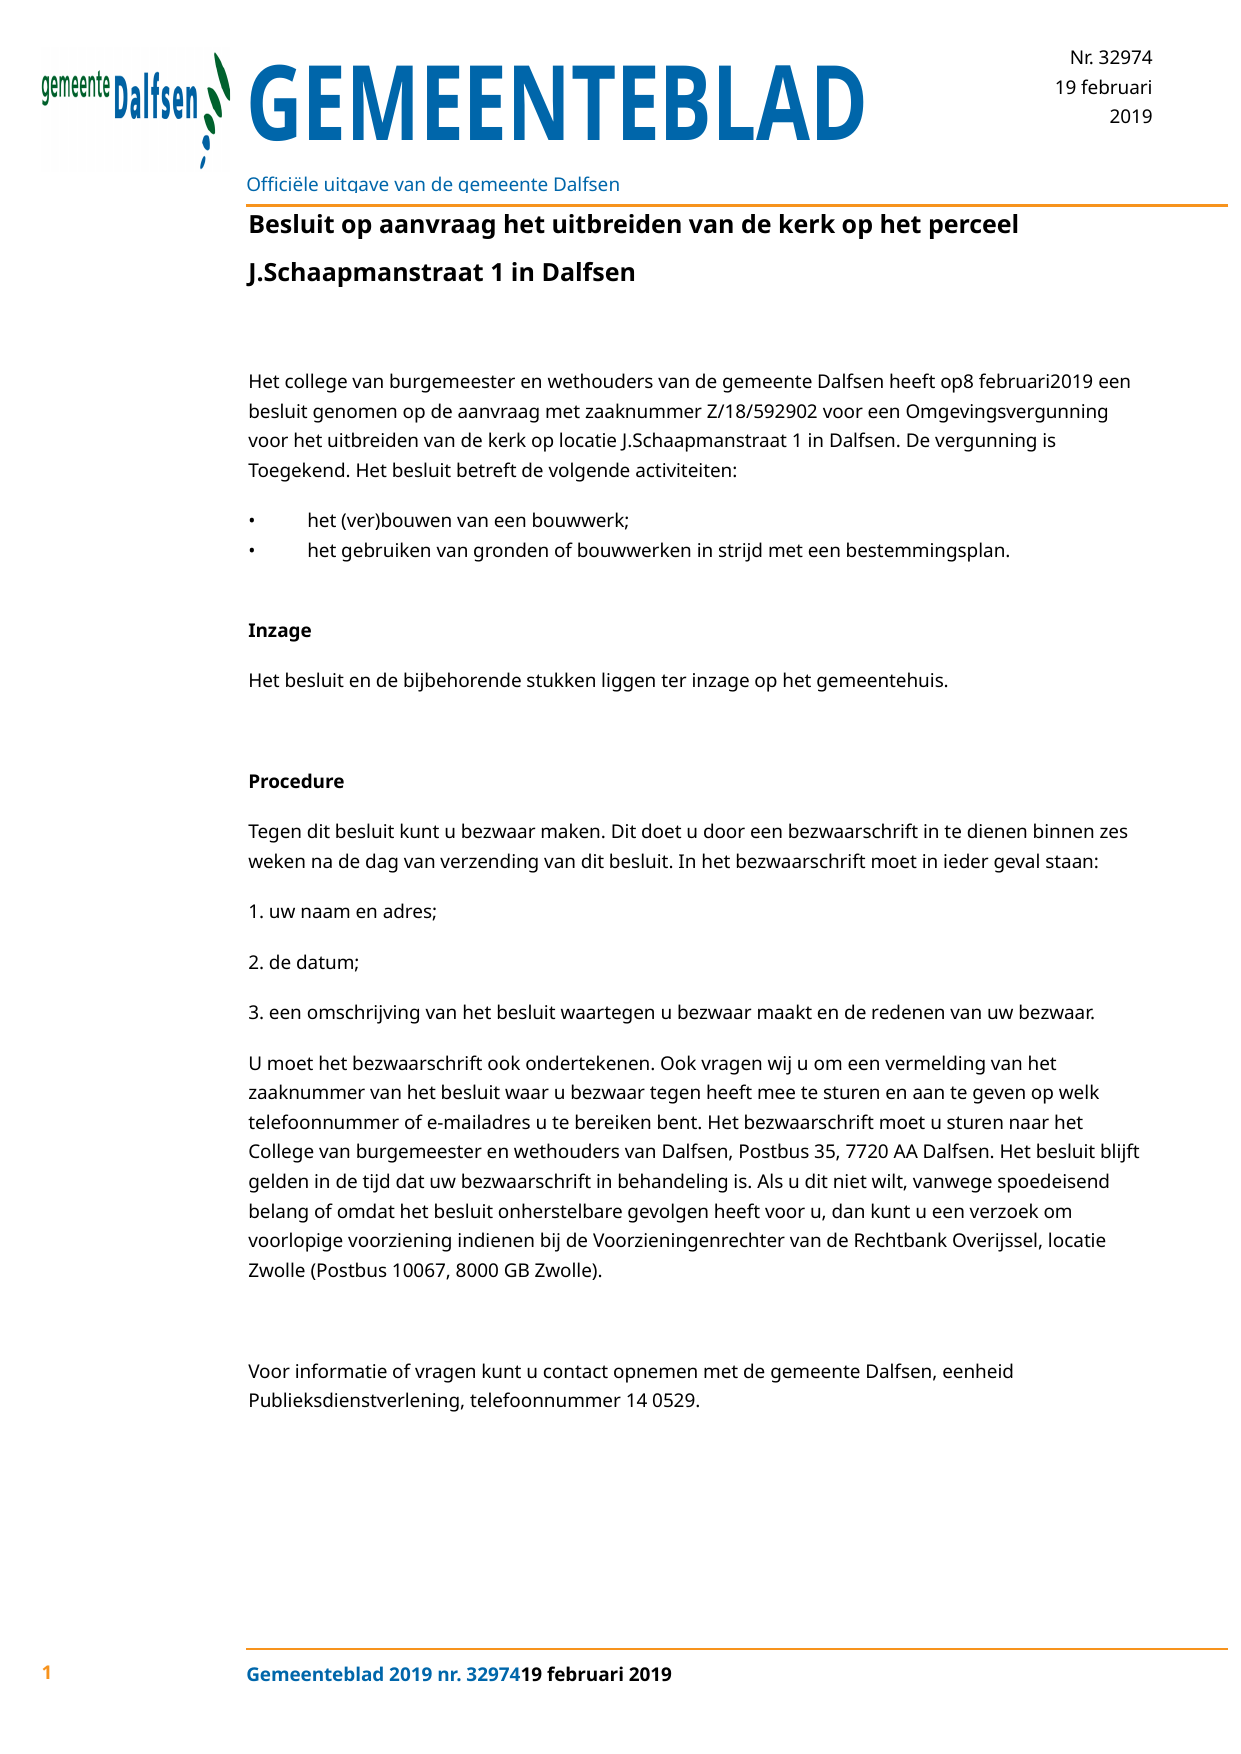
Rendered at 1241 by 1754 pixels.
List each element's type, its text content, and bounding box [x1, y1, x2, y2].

list het (ver)bouwen van een bouwwerk; [248, 507, 1152, 533]
text Het college van burgemeester en wethouders van de gemeente Dalfsen heeft op8 februari2019 een besluit genomen op de aanvraag met zaaknummer Z/18/592902 voor een Omgevingsvergunning voor het uitbreiden van de kerk op locatie J.Schaapmanstraat 1 in Dalfsen. De vergunning is Toegekend. Het besluit betreft de volgende activiteiten: [248, 368, 1152, 483]
text 3. een omschrijving van het besluit waartegen u bezwaar maakt en de redenen van uw bezwaar. [248, 999, 1152, 1025]
text Inzage [248, 617, 1152, 643]
picture [41, 47, 231, 172]
text 1. uw naam en adres; [248, 899, 1152, 924]
text Voor informatie of vragen kunt u contact opnemen met de gemeente Dalfsen, eenheid Publieksdienstverlening, telefoonnummer 14 0529. [248, 1358, 1152, 1413]
text Procedure [248, 768, 1152, 794]
list het gebruiken van gronden of bouwwerken in strijd met een bestemmingsplan. [248, 537, 1152, 563]
text Het besluit en de bijbehorende stukken liggen ter inzage op het gemeentehuis. [248, 667, 1152, 693]
text U moet het bezwaarschrift ook ondertekenen. Ook vragen wij u om een vermelding van het zaaknummer van het besluit waar u bezwaar tegen heeft mee te sturen en aan te geven op welk telefoonnummer of e-mailadres u te bereiken bent. Het bezwaarschrift moet u sturen naar het College van burgemeester en wethouders van Dalfsen, Postbus 35, 7720 AA Dalfsen. Het besluit blijft gelden in de tijd dat uw bezwaarschrift in behandeling is. Als u dit niet wilt, vanwege spoedeisend belang of omdat het besluit onherstelbare gevolgen heeft voor u, dan kunt u een verzoek om voorlopige voorziening indienen bij de Voorzieningenrechter van de Rechtbank Overijssel, locatie Zwolle (Postbus 10067, 8000 GB Zwolle). [248, 1050, 1152, 1283]
text Besluit op aanvraag het uitbreiden van de kerk op het perceel J.Schaapmanstraat 1 in Dalfsen [248, 207, 1152, 288]
text 2. de datum; [248, 949, 1152, 975]
text Tegen dit besluit kunt u bezwaar maken. Dit doet u door een bezwaarschrift in te dienen binnen zes weken na de dag van verzending van dit besluit. In het bezwaarschrift moet in ieder geval staan: [248, 819, 1152, 874]
